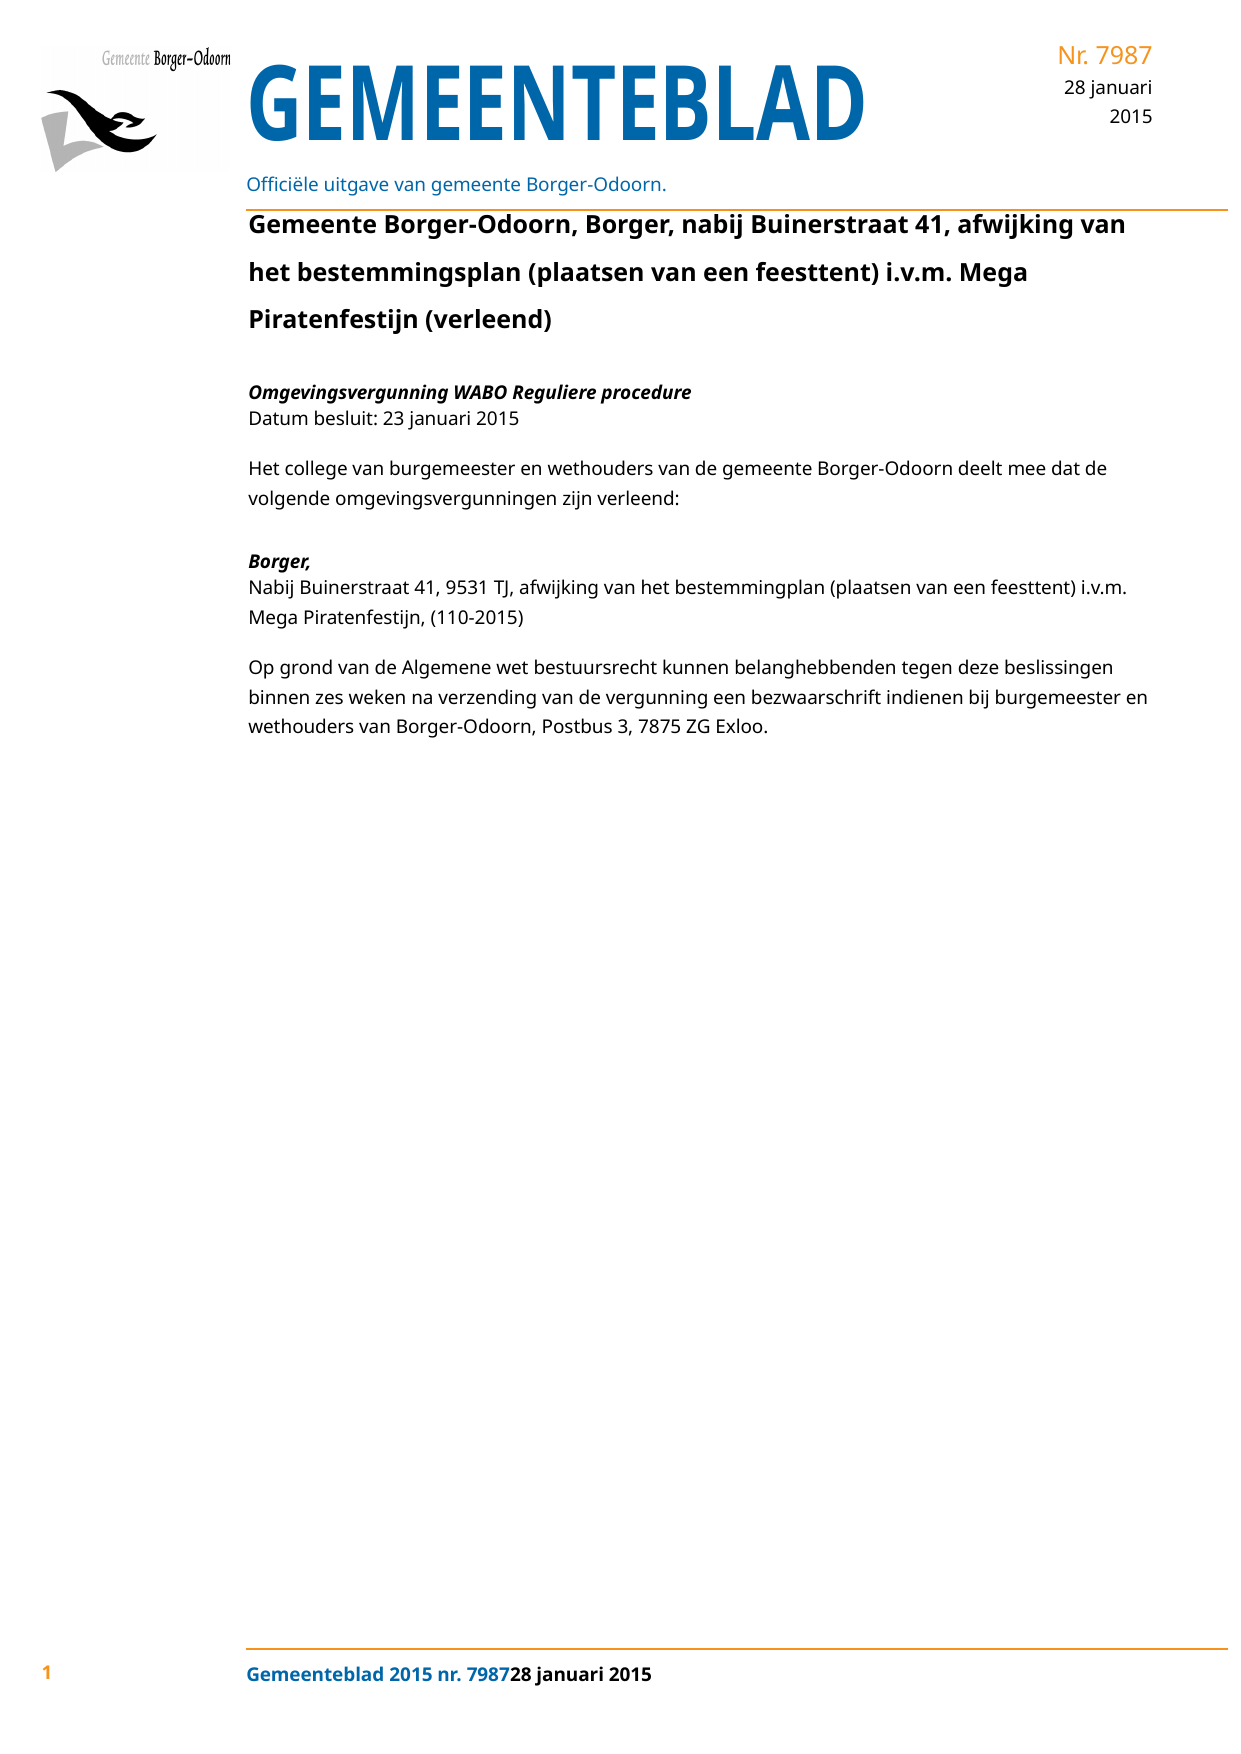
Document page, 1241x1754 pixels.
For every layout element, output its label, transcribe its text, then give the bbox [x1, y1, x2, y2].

text Nabij Buinerstraat 41, 9531 TJ, afwijking van het bestemmingplan (plaatsen van een feesttent) i.v.m. Mega Piratenfestijn, (110-2015) [248, 574, 1152, 630]
text Omgevingsvergunning WABO Reguliere procedure [248, 379, 1152, 405]
text Datum besluit: 23 januari 2015 [248, 405, 1152, 431]
text Gemeente Borger-Odoorn, Borger, nabij Buinerstraat 41, afwijking van het bestemmingsplan (plaatsen van een feesttent) i.v.m. Mega Piratenfestijn (verleend) [248, 211, 1152, 336]
text Borger, [248, 549, 1152, 574]
text Het college van burgemeester en wethouders van de gemeente Borger-Odoorn deelt mee dat de volgende omgevingsvergunningen zijn verleend: [248, 455, 1152, 511]
text Op grond van de Algemene wet bestuursrecht kunnen belanghebbenden tegen deze beslissingen binnen zes weken na verzending van de vergunning een bezwaarschrift indienen bij burgemeester en wethouders van Borger-Odoorn, Postbus 3, 7875 ZG Exloo. [248, 654, 1152, 739]
picture [41, 47, 231, 172]
